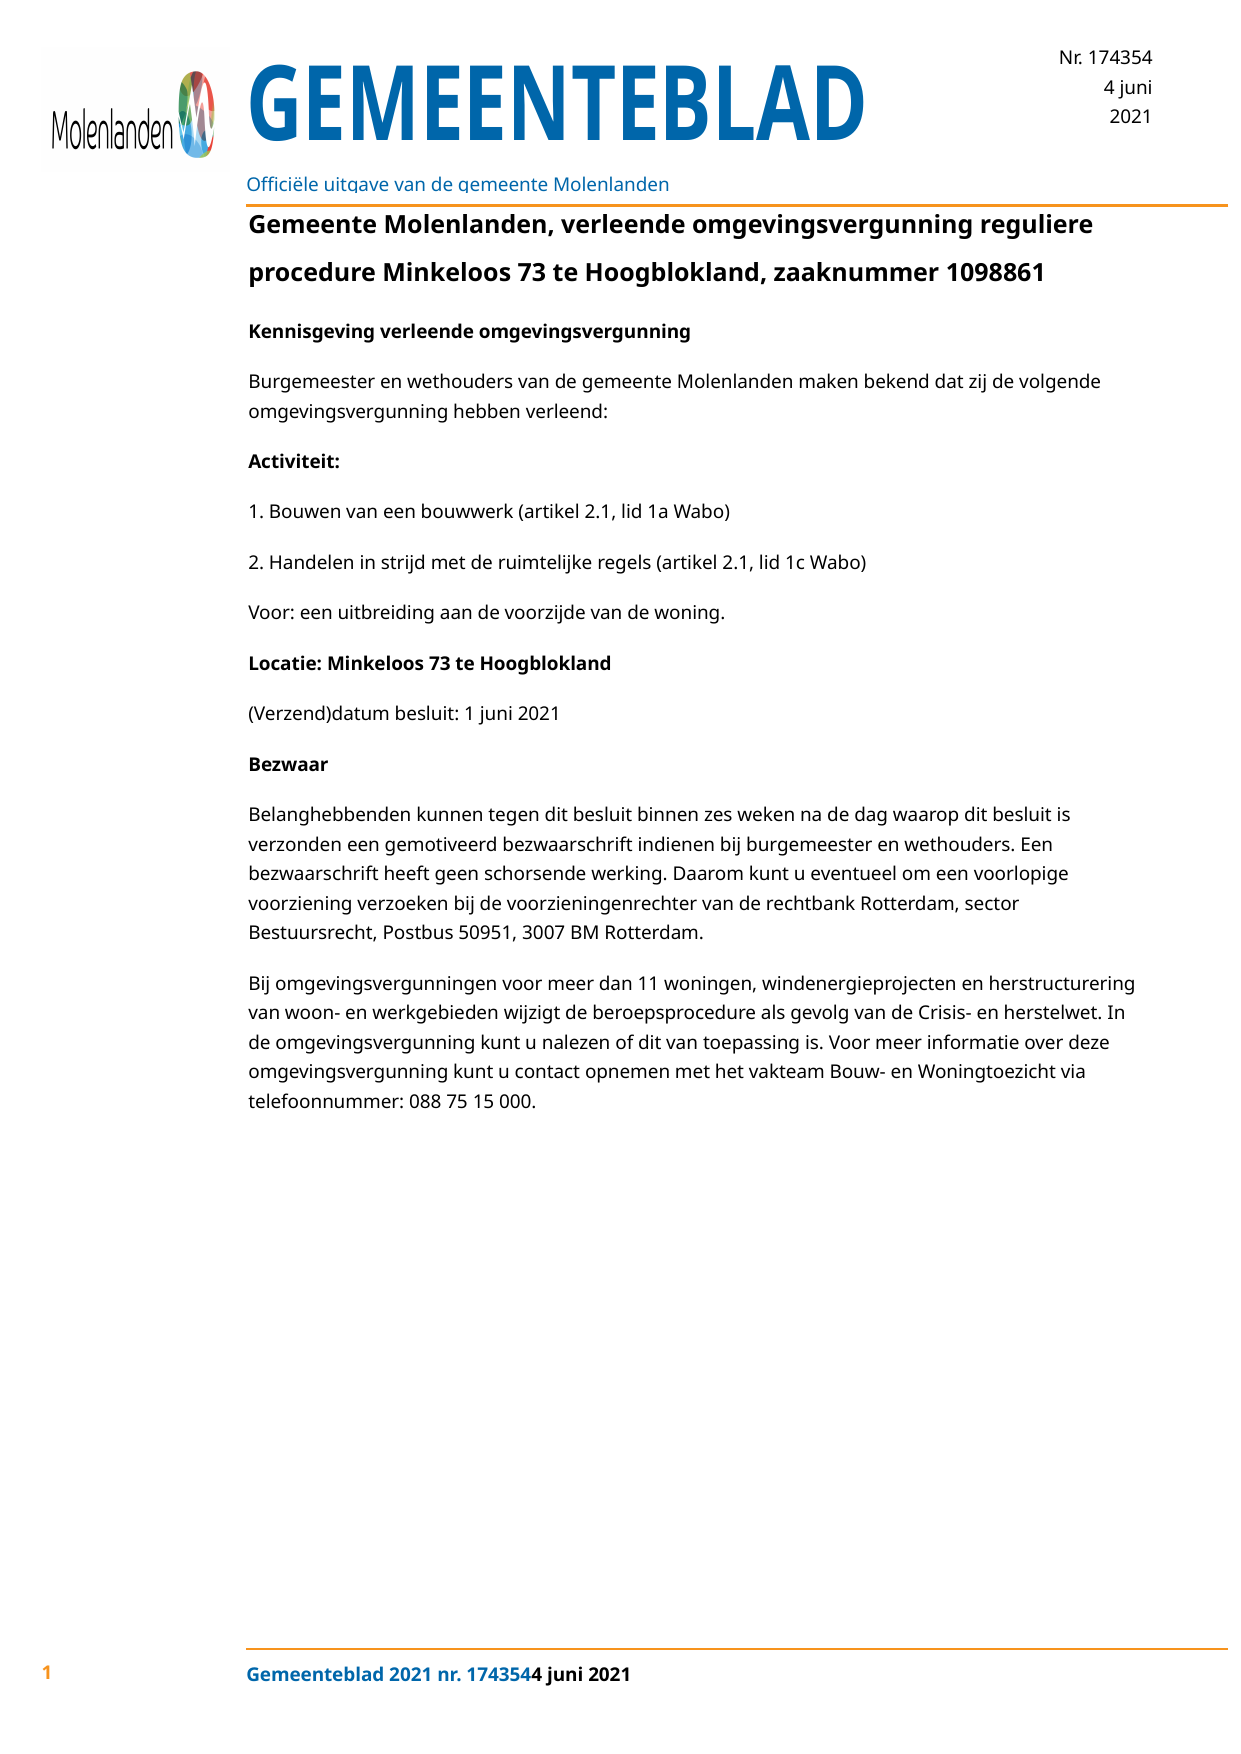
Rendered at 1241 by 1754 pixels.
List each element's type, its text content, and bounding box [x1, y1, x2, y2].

picture [41, 47, 231, 172]
text Belanghebbenden kunnen tegen dit besluit binnen zes weken na de dag waarop dit besluit is verzonden een gemotiveerd bezwaarschrift indienen bij burgemeester en wethouders. Een bezwaarschrift heeft geen schorsende werking. Daarom kunt u eventueel om een voorlopige voorziening verzoeken bij de voorzieningenrechter van de rechtbank Rotterdam, sector Bestuursrecht, Postbus 50951, 3007 BM Rotterdam. [248, 801, 1152, 945]
text 1. Bouwen van een bouwwerk (artikel 2.1, lid 1a Wabo) [248, 499, 1152, 524]
text 2. Handelen in strijd met de ruimtelijke regels (artikel 2.1, lid 1c Wabo) [248, 549, 1152, 575]
text Bij omgevingsvergunningen voor meer dan 11 woningen, windenergieprojecten en herstructurering van woon- en werkgebieden wijzigt de beroepsprocedure als gevolg van de Crisis- en herstelwet. In de omgevingsvergunning kunt u nalezen of dit van toepassing is. Voor meer informatie over deze omgevingsvergunning kunt u contact opnemen met het vakteam Bouw- en Woningtoezicht via telefoonnummer: 088 75 15 000. [248, 970, 1152, 1114]
text Burgemeester en wethouders van de gemeente Molenlanden maken bekend dat zij de volgende omgevingsvergunning hebben verleend: [248, 368, 1152, 424]
text Bezwaar [248, 751, 1152, 777]
text Voor: een uitbreiding aan de voorzijde van de woning. [248, 599, 1152, 625]
text Gemeente Molenlanden, verleende omgevingsvergunning reguliere procedure Minkeloos 73 te Hoogblokland, zaaknummer 1098861 [248, 207, 1152, 288]
text Locatie: Minkeloos 73 te Hoogblokland [248, 650, 1152, 676]
text (Verzend)datum besluit: 1 juni 2021 [248, 700, 1152, 726]
text Kennisgeving verleende omgevingsvergunning [248, 318, 1152, 344]
text Activiteit: [248, 448, 1152, 474]
